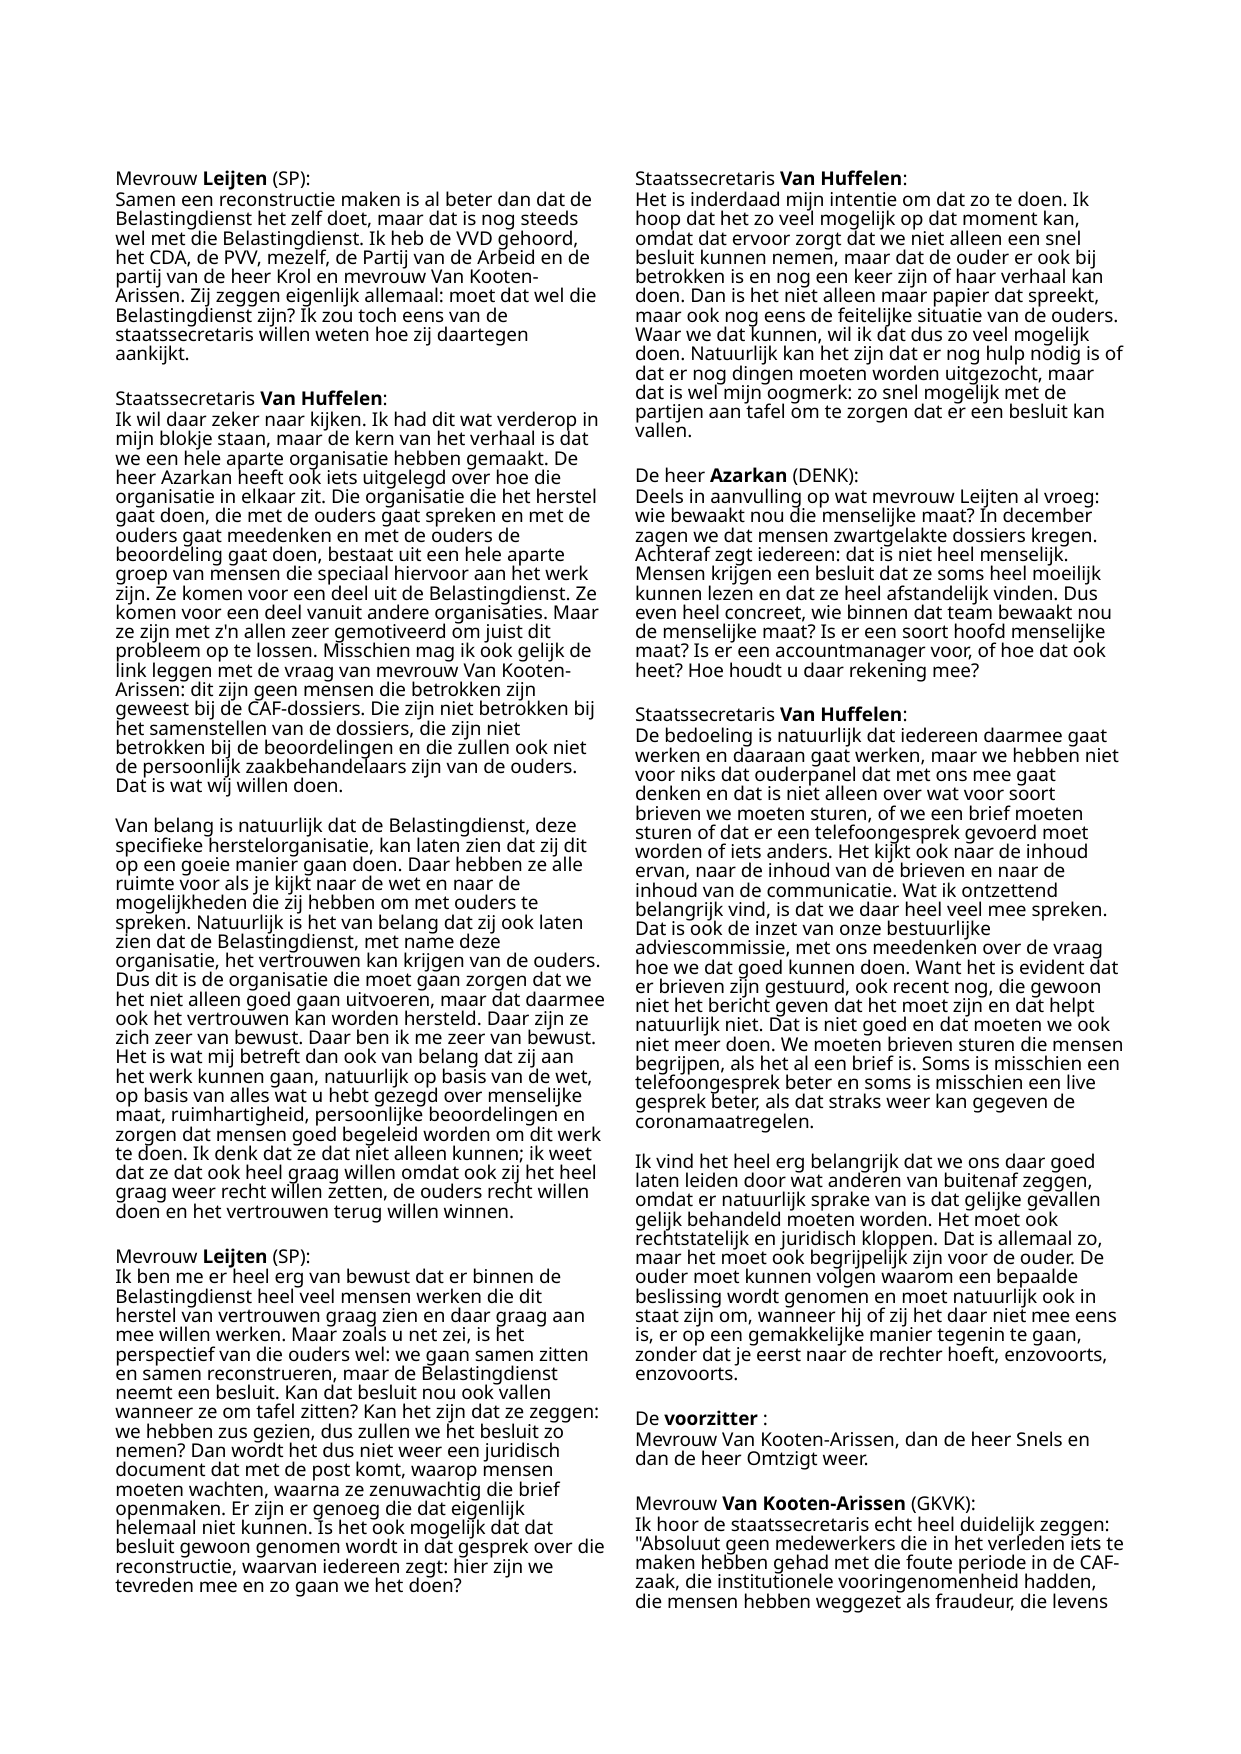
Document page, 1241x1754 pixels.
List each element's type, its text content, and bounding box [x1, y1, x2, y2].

text Ik vind het heel erg belangrijk dat we ons daar goed laten leiden door wat anderen van buitenaf zeggen, omdat er natuurlijk sprake van is dat gelijke gevallen gelijk behandeld moeten worden. Het moet ook rechtstatelijk en juridisch kloppen. Dat is allemaal zo, maar het moet ook begrijpelijk zijn voor de ouder. De ouder moet kunnen volgen waarom een bepaalde beslissing wordt genomen en moet natuurlijk ook in staat zijn om, wanneer hij of zij het daar niet mee eens is, er op een gemakkelijke manier tegenin te gaan, zonder dat je eerst naar de rechter hoeft, enzovoorts, enzovoorts. [635, 1153, 1125, 1384]
text Ik hoor de staatssecretaris echt heel duidelijk zeggen: "Absoluut geen medewerkers die in het verleden iets te maken hebben gehad met die foute periode in de CAF-zaak, die institutionele vooringenomenheid hadden, die mensen hebben weggezet als fraudeur, die levens [635, 1516, 1125, 1612]
text Mevrouw Van Kooten-Arissen (GKVK): [635, 1490, 1125, 1516]
text Mevrouw Leijten (SP): [115, 1243, 605, 1268]
text Mevrouw Van Kooten-Arissen, dan de heer Snels en dan de heer Omtzigt weer. [635, 1431, 1125, 1469]
text Deels in aanvulling op wat mevrouw Leijten al vroeg: wie bewaakt nou die menselijke maat? In december zagen we dat mensen zwartgelakte dossiers kregen. Achteraf zegt iedereen: dat is niet heel menselijk. Mensen krijgen een besluit dat ze soms heel moeilijk kunnen lezen en dat ze heel afstandelijk vinden. Dus even heel concreet, wie binnen dat team bewaakt nou de menselijke maat? Is er een soort hoofd menselijke maat? Is er een accountmanager voor, of hoe dat ook heet? Hoe houdt u daar rekening mee? [635, 488, 1125, 681]
text Mevrouw Leijten (SP): [115, 165, 605, 191]
text Staatssecretaris Van Huffelen: [635, 165, 1125, 191]
text Van belang is natuurlijk dat de Belastingdienst, deze specifieke herstelorganisatie, kan laten zien dat zij dit op een goeie manier gaan doen. Daar hebben ze alle ruimte voor als je kijkt naar de wet en naar de mogelijkheden die zij hebben om met ouders te spreken. Natuurlijk is het van belang dat zij ook laten zien dat de Belastingdienst, met name deze organisatie, het vertrouwen kan krijgen van de ouders. Dus dit is de organisatie die moet gaan zorgen dat we het niet alleen goed gaan uitvoeren, maar dat daarmee ook het vertrouwen kan worden hersteld. Daar zijn ze zich zeer van bewust. Daar ben ik me zeer van bewust. Het is wat mij betreft dan ook van belang dat zij aan het werk kunnen gaan, natuurlijk op basis van de wet, op basis van alles wat u hebt gezegd over menselijke maat, ruimhartigheid, persoonlijke beoordelingen en zorgen dat mensen goed begeleid worden om dit werk te doen. Ik denk dat ze dat niet alleen kunnen; ik weet dat ze dat ook heel graag willen omdat ook zij het heel graag weer recht willen zetten, de ouders recht willen doen en het vertrouwen terug willen winnen. [115, 817, 605, 1222]
text Staatssecretaris Van Huffelen: [635, 702, 1125, 727]
text De bedoeling is natuurlijk dat iedereen daarmee gaat werken en daaraan gaat werken, maar we hebben niet voor niks dat ouderpanel dat met ons mee gaat denken en dat is niet alleen over wat voor soort brieven we moeten sturen, of we een brief moeten sturen of dat er een telefoongesprek gevoerd moet worden of iets anders. Het kijkt ook naar de inhoud ervan, naar de inhoud van de brieven en naar de inhoud van de communicatie. Wat ik ontzettend belangrijk vind, is dat we daar heel veel mee spreken. Dat is ook de inzet van onze bestuurlijke adviescommissie, met ons meedenken over de vraag hoe we dat goed kunnen doen. Want het is evident dat er brieven zijn gestuurd, ook recent nog, die gewoon niet het bericht geven dat het moet zijn en dat helpt natuurlijk niet. Dat is niet goed en dat moeten we ook niet meer doen. We moeten brieven sturen die mensen begrijpen, als het al een brief is. Soms is misschien een telefoongesprek beter en soms is misschien een live gesprek beter, als dat straks weer kan gegeven de coronamaatregelen. [635, 727, 1125, 1132]
text De voorzitter : [635, 1405, 1125, 1431]
text Het is inderdaad mijn intentie om dat zo te doen. Ik hoop dat het zo veel mogelijk op dat moment kan, omdat dat ervoor zorgt dat we niet alleen een snel besluit kunnen nemen, maar dat de ouder er ook bij betrokken is en nog een keer zijn of haar verhaal kan doen. Dan is het niet alleen maar papier dat spreekt, maar ook nog eens de feitelijke situatie van de ouders. Waar we dat kunnen, wil ik dat dus zo veel mogelijk doen. Natuurlijk kan het zijn dat er nog hulp nodig is of dat er nog dingen moeten worden uitgezocht, maar dat is wel mijn oogmerk: zo snel mogelijk met de partijen aan tafel om te zorgen dat er een besluit kan vallen. [635, 191, 1125, 442]
text Staatssecretaris Van Huffelen: [115, 385, 605, 411]
text Samen een reconstructie maken is al beter dan dat de Belastingdienst het zelf doet, maar dat is nog steeds wel met die Belastingdienst. Ik heb de VVD gehoord, het CDA, de PVV, mezelf, de Partij van de Arbeid en de partij van de heer Krol en mevrouw Van Kooten-Arissen. Zij zeggen eigenlijk allemaal: moet dat wel die Belastingdienst zijn? Ik zou toch eens van de staatssecretaris willen weten hoe zij daartegen aankijkt. [115, 191, 605, 364]
text Ik wil daar zeker naar kijken. Ik had dit wat verderop in mijn blokje staan, maar de kern van het verhaal is dat we een hele aparte organisatie hebben gemaakt. De heer Azarkan heeft ook iets uitgelegd over hoe die organisatie in elkaar zit. Die organisatie die het herstel gaat doen, die met de ouders gaat spreken en met de ouders gaat meedenken en met de ouders de beoordeling gaat doen, bestaat uit een hele aparte groep van mensen die speciaal hiervoor aan het werk zijn. Ze komen voor een deel uit de Belastingdienst. Ze komen voor een deel vanuit andere organisaties. Maar ze zijn met z'n allen zeer gemotiveerd om juist dit probleem op te lossen. Misschien mag ik ook gelijk de link leggen met de vraag van mevrouw Van Kooten-Arissen: dit zijn geen mensen die betrokken zijn geweest bij de CAF-dossiers. Die zijn niet betrokken bij het samenstellen van de dossiers, die zijn niet betrokken bij de beoordelingen en die zullen ook niet de persoonlijk zaakbehandelaars zijn van de ouders. Dat is wat wij willen doen. [115, 411, 605, 797]
text Ik ben me er heel erg van bewust dat er binnen de Belastingdienst heel veel mensen werken die dit herstel van vertrouwen graag zien en daar graag aan mee willen werken. Maar zoals u net zei, is het perspectief van die ouders wel: we gaan samen zitten en samen reconstrueren, maar de Belastingdienst neemt een besluit. Kan dat besluit nou ook vallen wanneer ze om tafel zitten? Kan het zijn dat ze zeggen: we hebben zus gezien, dus zullen we het besluit zo nemen? Dan wordt het dus niet weer een juridisch document dat met de post komt, waarop mensen moeten wachten, waarna ze zenuwachtig die brief openmaken. Er zijn er genoeg die dat eigenlijk helemaal niet kunnen. Is het ook mogelijk dat dat besluit gewoon genomen wordt in dat gesprek over die reconstructie, waarvan iedereen zegt: hier zijn we tevreden mee en zo gaan we het doen? [115, 1268, 605, 1596]
text De heer Azarkan (DENK): [635, 462, 1125, 488]
